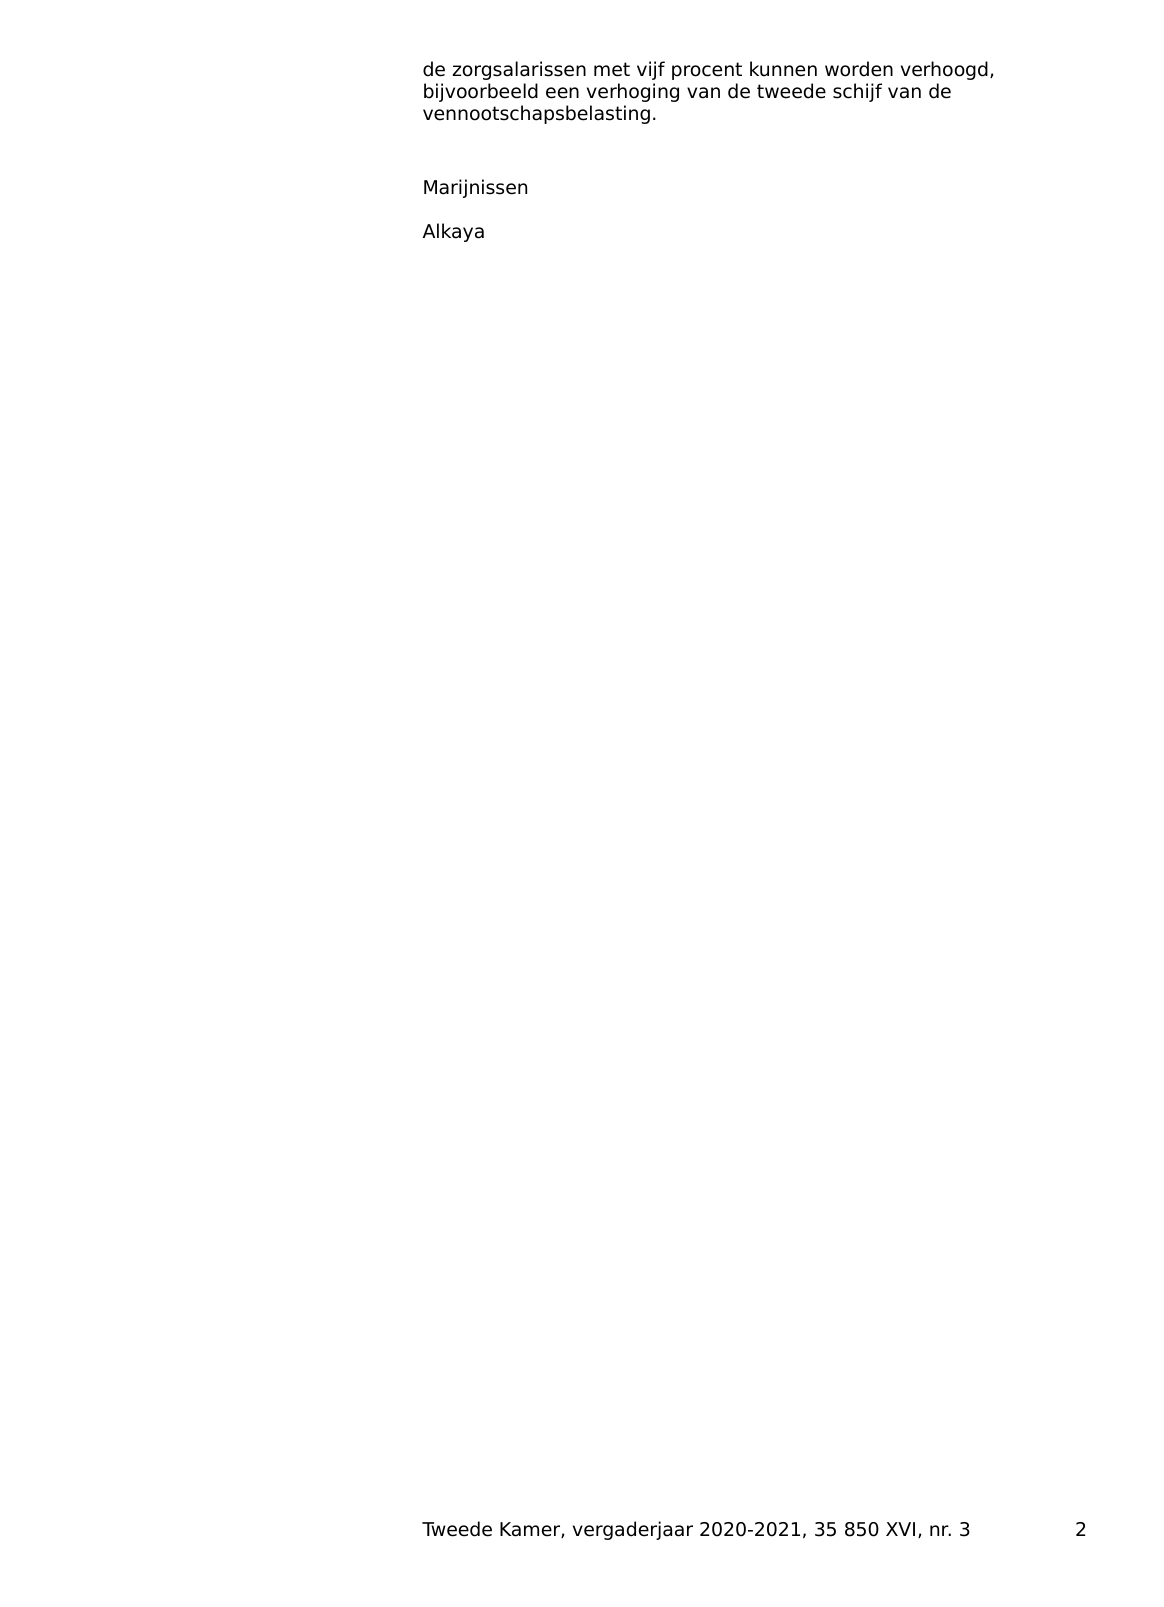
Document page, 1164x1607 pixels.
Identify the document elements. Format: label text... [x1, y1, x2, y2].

text de zorgsalarissen met vijf procent kunnen worden verhoogd, bijvoorbeeld een verhoging van de tweede schijf van de vennootschapsbelasting. [422, 59, 1087, 125]
text Marijnissen Alkaya [422, 155, 1087, 243]
